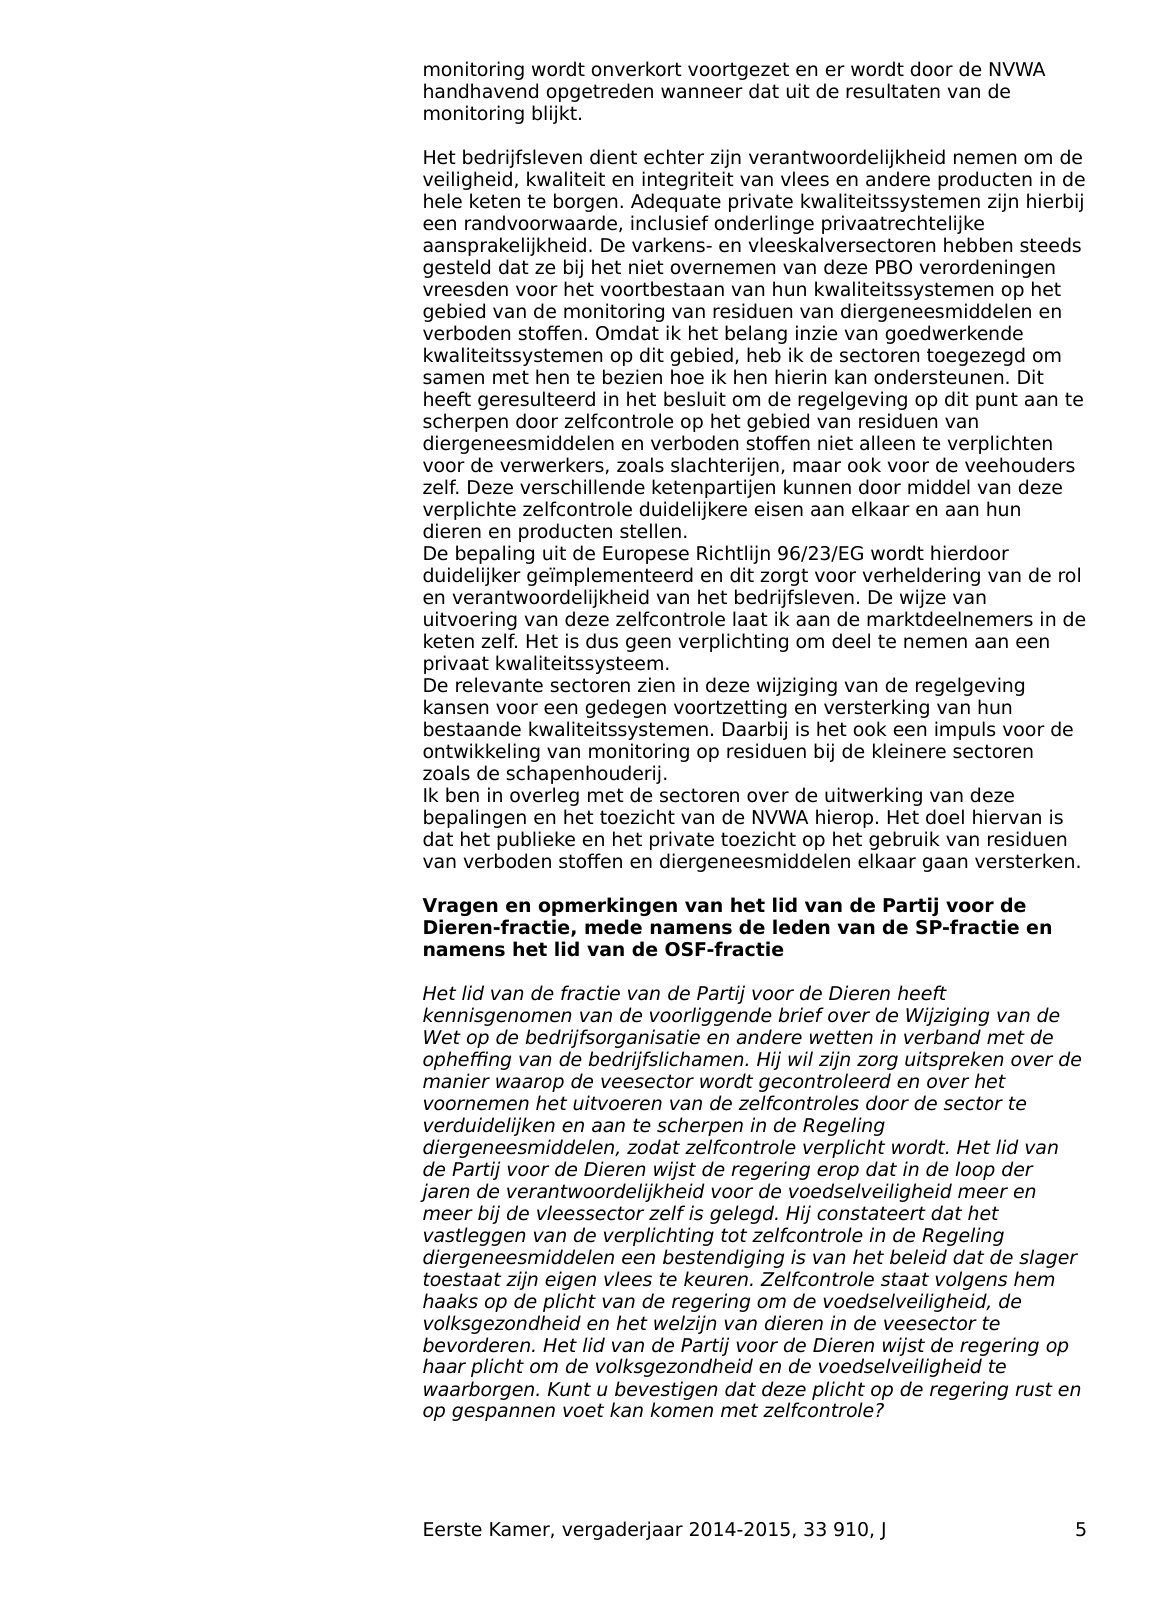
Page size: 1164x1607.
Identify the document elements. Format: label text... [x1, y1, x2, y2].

text Het bedrijfsleven dient echter zijn verantwoordelijkheid nemen om de veiligheid, kwaliteit en integriteit van vlees en andere producten in de hele keten te borgen. Adequate private kwaliteitssystemen zijn hierbij een randvoorwaarde, inclusief onderlinge privaatrechtelijke aansprakelijkheid. De varkens- en vleeskalversectoren hebben steeds gesteld dat ze bij het niet overnemen van deze PBO verordeningen vreesden voor het voortbestaan van hun kwaliteitssystemen op het gebied van de monitoring van residuen van diergeneesmiddelen en verboden stoffen. Omdat ik het belang inzie van goedwerkende kwaliteitssystemen op dit gebied, heb ik de sectoren toegezegd om samen met hen te bezien hoe ik hen hierin kan ondersteunen. Dit heeft geresulteerd in het besluit om de regelgeving op dit punt aan te scherpen door zelfcontrole op het gebied van residuen van diergeneesmiddelen en verboden stoffen niet alleen te verplichten voor de verwerkers, zoals slachterijen, maar ook voor de veehouders zelf. Deze verschillende ketenpartijen kunnen door middel van deze verplichte zelfcontrole duidelijkere eisen aan elkaar en aan hun dieren en producten stellen. [422, 147, 1087, 543]
subtitle Vragen en opmerkingen van het lid van de Partij voor de Dieren-fractie, mede namens de leden van de SP-fractie en namens het lid van de OSF-fractie [422, 895, 1087, 961]
text monitoring wordt onverkort voortgezet en er wordt door de NVWA handhavend opgetreden wanneer dat uit de resultaten van de monitoring blijkt. [422, 59, 1087, 125]
text Het lid van de fractie van de Partij voor de Dieren heeft kennisgenomen van de voorliggende brief over de Wijziging van de Wet op de bedrijfsorganisatie en andere wetten in verband met de opheffing van de bedrijfslichamen. Hij wil zijn zorg uitspreken over de manier waarop de veesector wordt gecontroleerd en over het voornemen het uitvoeren van de zelfcontroles door de sector te verduidelijken en aan te scherpen in de Regeling diergeneesmiddelen, zodat zelfcontrole verplicht wordt. Het lid van de Partij voor de Dieren wijst de regering erop dat in de loop der jaren de verantwoordelijkheid voor de voedselveiligheid meer en meer bij de vleessector zelf is gelegd. Hij constateert dat het vastleggen van de verplichting tot zelfcontrole in de Regeling diergeneesmiddelen een bestendiging is van het beleid dat de slager toestaat zijn eigen vlees te keuren. Zelfcontrole staat volgens hem haaks op de plicht van de regering om de voedselveiligheid, de volksgezondheid en het welzijn van dieren in de veesector te bevorderen. Het lid van de Partij voor de Dieren wijst de regering op haar plicht om de volksgezondheid en de voedselveiligheid te waarborgen. Kunt u bevestigen dat deze plicht op de regering rust en op gespannen voet kan komen met zelfcontrole? [422, 983, 1087, 1422]
text De bepaling uit de Europese Richtlijn 96/23/EG wordt hierdoor duidelijker geïmplementeerd en dit zorgt voor verheldering van de rol en verantwoordelijkheid van het bedrijfsleven. De wijze van uitvoering van deze zelfcontrole laat ik aan de marktdeelnemers in de keten zelf. Het is dus geen verplichting om deel te nemen aan een privaat kwaliteitssysteem. [422, 543, 1087, 675]
text De relevante sectoren zien in deze wijziging van de regelgeving kansen voor een gedegen voortzetting en versterking van hun bestaande kwaliteitssystemen. Daarbij is het ook een impuls voor de ontwikkeling van monitoring op residuen bij de kleinere sectoren zoals de schapenhouderij. [422, 675, 1087, 784]
text Ik ben in overleg met de sectoren over de uitwerking van deze bepalingen en het toezicht van de NVWA hierop. Het doel hiervan is dat het publieke en het private toezicht op het gebruik van residuen van verboden stoffen en diergeneesmiddelen elkaar gaan versterken. [422, 784, 1087, 872]
